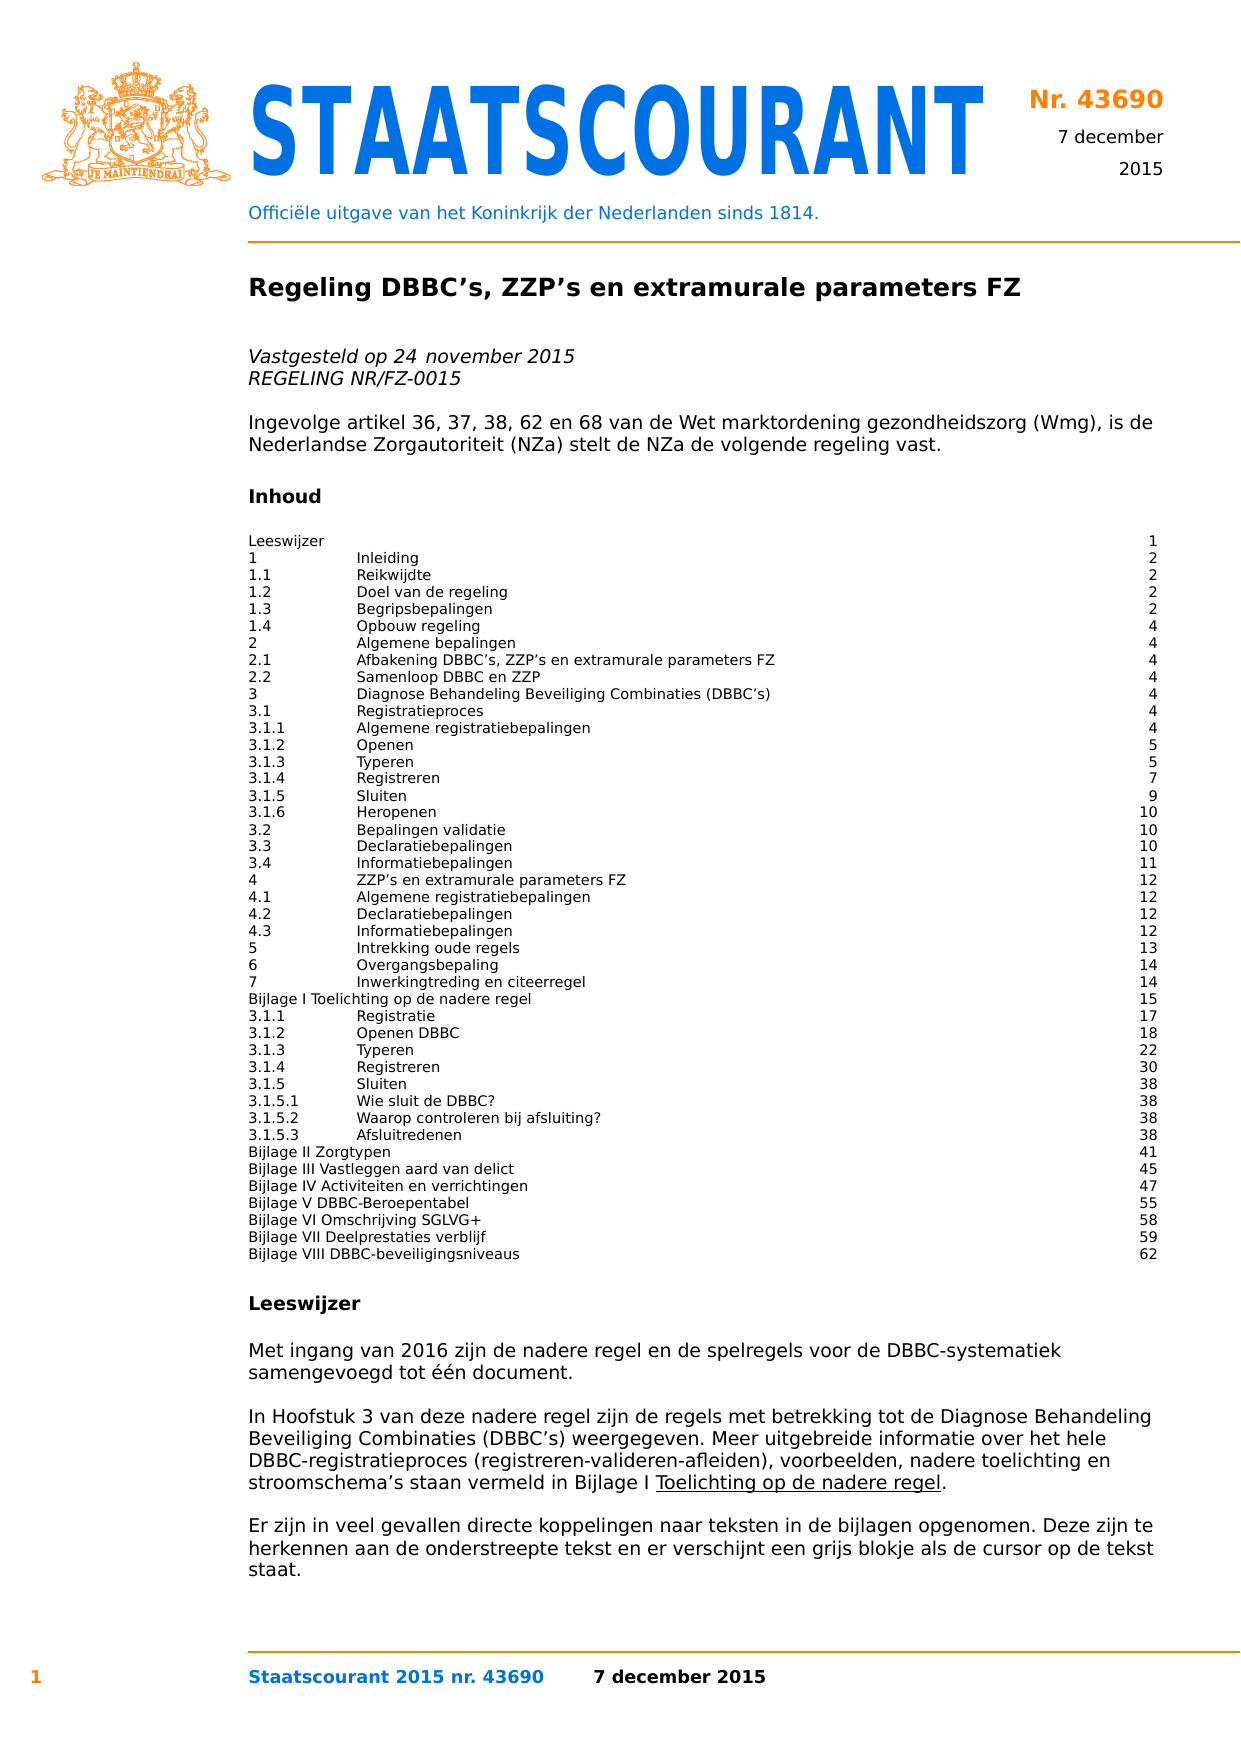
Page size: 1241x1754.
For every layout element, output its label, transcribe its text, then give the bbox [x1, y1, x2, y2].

table_cell Opbouw regeling [350, 618, 1093, 634]
table_cell 1.4 [248, 618, 350, 634]
table_cell Registratie [350, 1008, 1093, 1025]
table_cell 7 [248, 974, 350, 991]
table_cell 47 [1093, 1178, 1163, 1195]
subtitle Regeling DBBC’s, ZZP’s en extramurale parameters FZ [248, 273, 1163, 302]
table_cell Bijlage II Zorgtypen [248, 1144, 1093, 1161]
table_cell Algemene bepalingen [350, 635, 1093, 652]
table_cell 22 [1093, 1042, 1163, 1059]
table_cell 18 [1093, 1025, 1163, 1042]
table_cell 9 [1093, 788, 1163, 804]
table_cell Sluiten [350, 1076, 1093, 1093]
table_cell 3.1.5.3 [248, 1127, 350, 1144]
table_header [350, 533, 1093, 550]
table_cell Registreren [350, 770, 1093, 787]
table_cell 4 [1093, 652, 1163, 668]
table_cell 3.1.3 [248, 754, 350, 770]
table_header STAATSCOURANT [248, 62, 998, 203]
table_cell 1 [248, 550, 350, 567]
table_cell 30 [1093, 1059, 1163, 1076]
table_cell Afsluitredenen [350, 1127, 1093, 1144]
table_cell 7 december [998, 121, 1240, 153]
table_cell Samenloop DBBC en ZZP [350, 669, 1093, 686]
table_cell 10 [1093, 821, 1163, 838]
table_cell 17 [1093, 1008, 1163, 1025]
table_cell Openen DBBC [350, 1025, 1093, 1042]
table_cell 4 [1093, 669, 1163, 686]
table_cell 3.1.6 [248, 804, 350, 821]
table_cell 2 [248, 635, 350, 652]
table_cell 4 [1093, 703, 1163, 719]
table_cell 5 [1093, 754, 1163, 770]
table_cell 2015 [998, 153, 1240, 203]
table_cell Algemene registratiebepalingen [350, 889, 1093, 906]
table_cell 12 [1093, 872, 1163, 889]
table_cell ZZP’s en extramurale parameters FZ [350, 872, 1093, 889]
table_cell Bijlage IV Activiteiten en verrichtingen [248, 1178, 1093, 1195]
text In Hoofstuk 3 van deze nadere regel zijn de regels met betrekking tot de Diagnose Behandeling Beveiliging Combinaties (DBBC’s) weergegeven. Meer uitgebreide informatie over het hele DBBC-registratieproces (registreren-valideren-afleiden), voorbeelden, nadere toelichting en stroomschema’s staan vermeld in Bijlage I Toelichting op de nadere regel. [248, 1406, 1163, 1493]
table_cell 4 [1093, 686, 1163, 702]
table_cell 3.1.4 [248, 1059, 350, 1076]
table_cell Algemene registratiebepalingen [350, 720, 1093, 736]
table_cell 2 [1093, 567, 1163, 584]
table_cell 3.3 [248, 838, 350, 855]
table_cell Intrekking oude regels [350, 940, 1093, 957]
table_cell Typeren [350, 1042, 1093, 1059]
table_cell 2.1 [248, 652, 350, 668]
table_cell 3.1.2 [248, 1025, 350, 1042]
table_cell 3.1.1 [248, 720, 350, 736]
table_cell 10 [1093, 804, 1163, 821]
table_cell Waarop controleren bij afsluiting? [350, 1110, 1093, 1127]
picture [41, 62, 231, 186]
text Vastgesteld op 24 november 2015 [248, 346, 1163, 368]
table_cell Bepalingen validatie [350, 821, 1093, 838]
table_cell 7 [1093, 770, 1163, 787]
table_cell Declaratiebepalingen [350, 906, 1093, 923]
table_cell 3.1.5.1 [248, 1093, 350, 1110]
text Er zijn in veel gevallen directe koppelingen naar teksten in de bijlagen opgenomen. Deze zijn te herkennen aan de onderstreepte tekst en er verschijnt een grijs blokje als de cursor op de tekst staat. [248, 1515, 1163, 1581]
table_cell 3.1.4 [248, 770, 350, 787]
table_cell 62 [1093, 1246, 1163, 1263]
subtitle Leeswijzer [248, 1293, 1163, 1315]
table_cell Typeren [350, 754, 1093, 770]
table_cell 3.1.5 [248, 788, 350, 804]
table_cell 14 [1093, 974, 1163, 991]
table_cell Inleiding [350, 550, 1093, 567]
table_cell 3.4 [248, 855, 350, 872]
table_cell Begripsbepalingen [350, 601, 1093, 618]
table_cell Bijlage V DBBC-Beroepentabel [248, 1195, 1093, 1212]
table_header [25, 62, 248, 241]
table_cell Bijlage VII Deelprestaties verblijf [248, 1229, 1093, 1246]
table_cell 38 [1093, 1110, 1163, 1127]
table_cell 4.2 [248, 906, 350, 923]
table_cell 11 [1093, 855, 1163, 872]
table_cell 1.2 [248, 584, 350, 601]
table_cell 3.1.3 [248, 1042, 350, 1059]
table_cell 38 [1093, 1076, 1163, 1093]
table_cell 2 [1093, 550, 1163, 567]
table_cell 55 [1093, 1195, 1163, 1212]
text REGELING NR/FZ-0015 [248, 368, 1163, 390]
table_cell 2 [1093, 601, 1163, 618]
table_cell 10 [1093, 838, 1163, 855]
table_cell Bijlage I Toelichting op de nadere regel [248, 991, 1093, 1008]
table_cell 1.3 [248, 601, 350, 618]
table_cell 38 [1093, 1127, 1163, 1144]
table_cell 4.1 [248, 889, 350, 906]
table_cell Informatiebepalingen [350, 855, 1093, 872]
table_cell 4 [1093, 635, 1163, 652]
table_cell 4.3 [248, 923, 350, 940]
table_cell Openen [350, 736, 1093, 753]
table_cell 15 [1093, 991, 1163, 1008]
table_cell 3 [248, 686, 350, 702]
text Ingevolge artikel 36, 37, 38, 62 en 68 van de Wet marktordening gezondheidszorg (Wmg), is de Nederlandse Zorgautoriteit (NZa) stelt de NZa de volgende regeling vast. [248, 412, 1163, 456]
table_cell Wie sluit de DBBC? [350, 1093, 1093, 1110]
table_cell 12 [1093, 906, 1163, 923]
table_header Nr. 43690 [998, 62, 1240, 121]
table_cell Informatiebepalingen [350, 923, 1093, 940]
table_cell 5 [1093, 736, 1163, 753]
table_cell Doel van de regeling [350, 584, 1093, 601]
table_cell 4 [1093, 618, 1163, 634]
table_cell 3.1.5 [248, 1076, 350, 1093]
table_cell 1.1 [248, 567, 350, 584]
table_cell Inwerkingtreding en citeerregel [350, 974, 1093, 991]
table_cell 4 [248, 872, 350, 889]
table_cell 14 [1093, 957, 1163, 974]
table_cell 3.1.5.2 [248, 1110, 350, 1127]
table_cell Afbakening DBBC’s, ZZP’s en extramurale parameters FZ [350, 652, 1093, 668]
table_cell 12 [1093, 889, 1163, 906]
table_cell 58 [1093, 1212, 1163, 1229]
table_cell Bijlage III Vastleggen aard van delict [248, 1161, 1093, 1178]
table_cell Overgangsbepaling [350, 957, 1093, 974]
table_cell 59 [1093, 1229, 1163, 1246]
table_cell Declaratiebepalingen [350, 838, 1093, 855]
table_cell 3.1.1 [248, 1008, 350, 1025]
table_cell 4 [1093, 720, 1163, 736]
table_cell Bijlage VI Omschrijving SGLVG+ [248, 1212, 1093, 1229]
table_cell Reikwijdte [350, 567, 1093, 584]
table_cell 38 [1093, 1093, 1163, 1110]
table_cell Heropenen [350, 804, 1093, 821]
text Met ingang van 2016 zijn de nadere regel en de spelregels voor de DBBC-systematiek samengevoegd tot één document. [248, 1340, 1163, 1384]
table_cell 45 [1093, 1161, 1163, 1178]
table_cell Officiële uitgave van het Koninkrijk der Nederlanden sinds 1814. [248, 203, 1240, 241]
table_cell 6 [248, 957, 350, 974]
table_cell 3.2 [248, 821, 350, 838]
table_cell Registreren [350, 1059, 1093, 1076]
table_cell 41 [1093, 1144, 1163, 1161]
subtitle Inhoud [248, 486, 1163, 508]
table_cell Registratieproces [350, 703, 1093, 719]
table_cell Sluiten [350, 788, 1093, 804]
table_cell 3.1.2 [248, 736, 350, 753]
table_cell Diagnose Behandeling Beveiliging Combinaties (DBBC’s) [350, 686, 1093, 702]
table_cell 13 [1093, 940, 1163, 957]
table_cell 12 [1093, 923, 1163, 940]
table_cell 2 [1093, 584, 1163, 601]
table_cell Bijlage VIII DBBC-beveiligingsniveaus [248, 1246, 1093, 1263]
table_cell 3.1 [248, 703, 350, 719]
table_cell 2.2 [248, 669, 350, 686]
table_cell 5 [248, 940, 350, 957]
table_header Leeswijzer [248, 533, 350, 550]
table_header 1 [1093, 533, 1163, 550]
